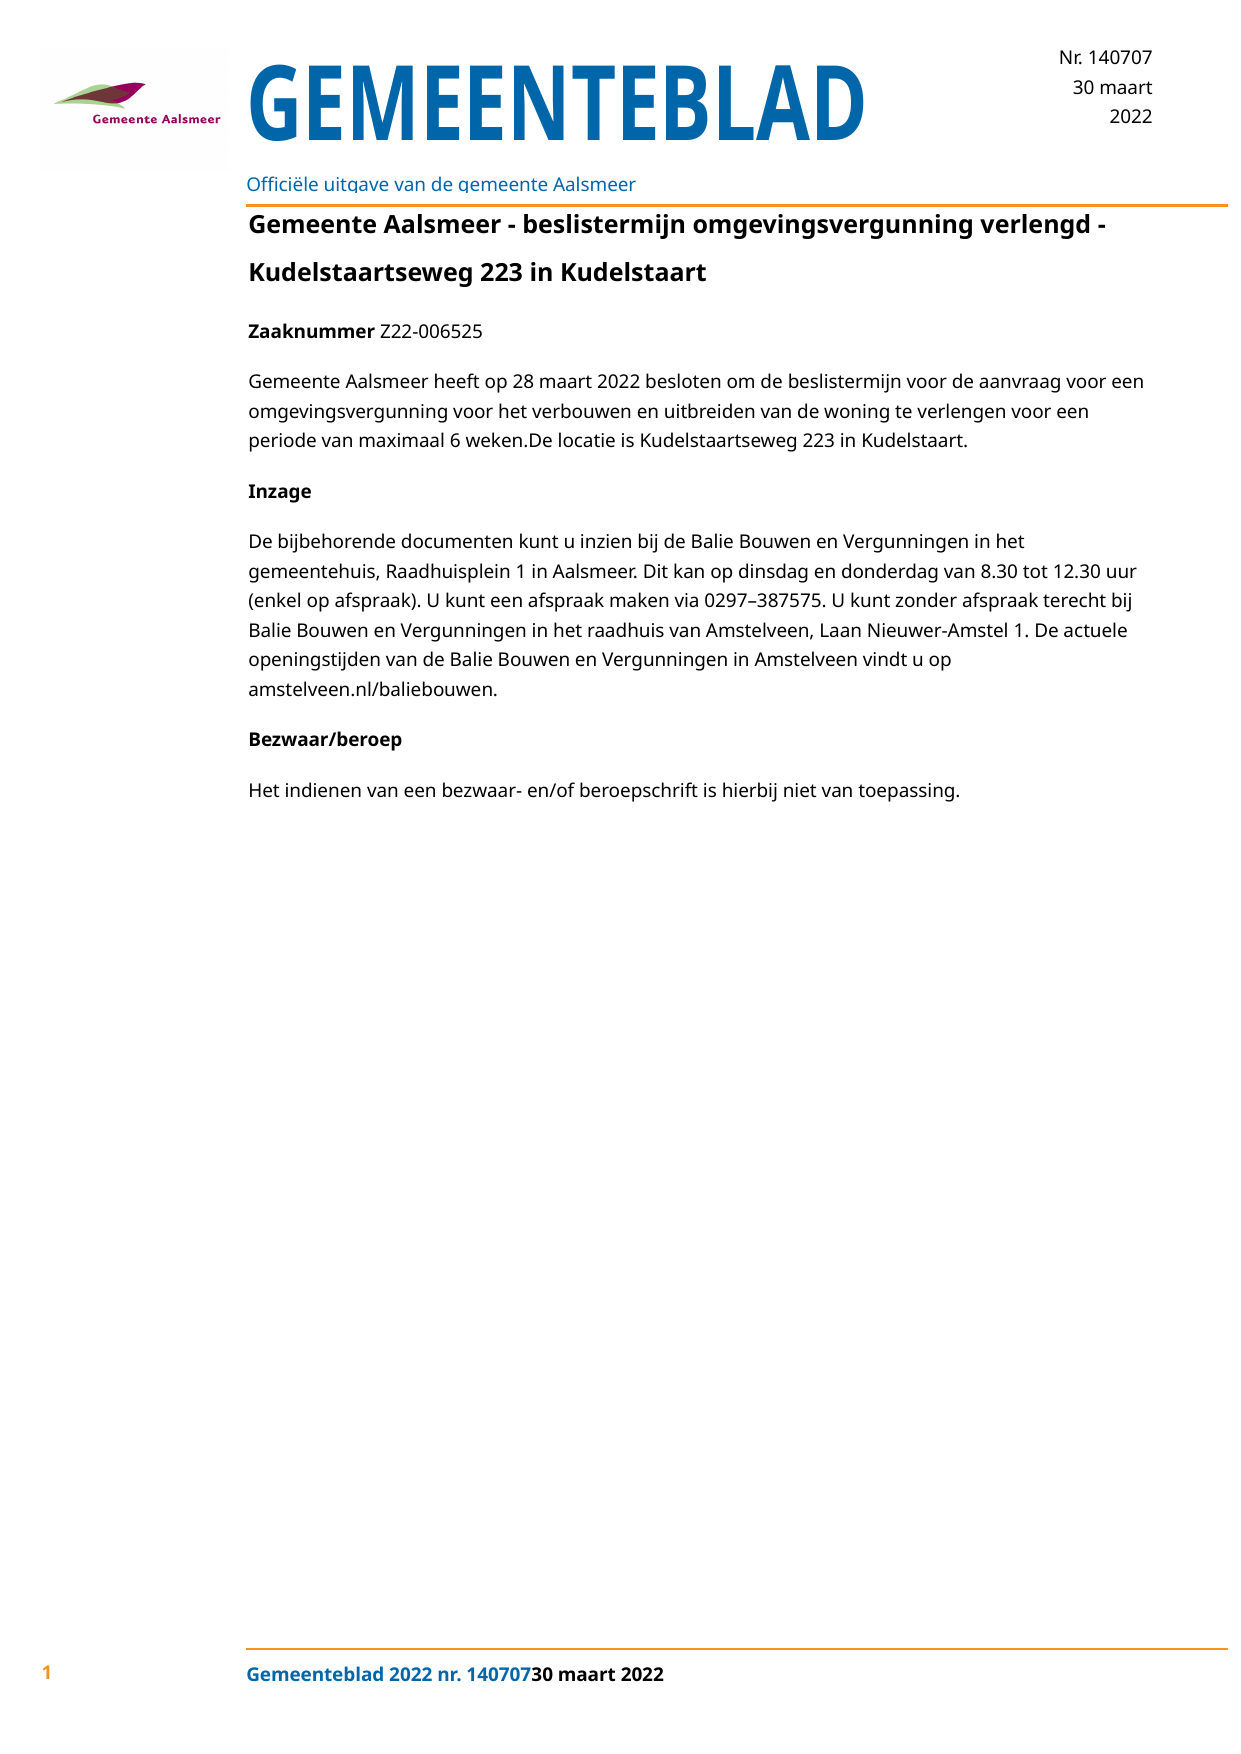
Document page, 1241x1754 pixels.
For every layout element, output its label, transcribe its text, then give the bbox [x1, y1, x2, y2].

text Inzage [248, 478, 1152, 504]
text Gemeente Aalsmeer heeft op 28 maart 2022 besloten om de beslistermijn voor de aanvraag voor een omgevingsvergunning voor het verbouwen en uitbreiden van de woning te verlengen voor een periode van maximaal 6 weken.De locatie is Kudelstaartseweg 223 in Kudelstaart. [248, 368, 1152, 453]
text Zaaknummer Z22-006525 [248, 318, 1152, 344]
text Het indienen van een bezwaar- en/of beroepschrift is hierbij niet van toepassing. [248, 777, 1152, 803]
picture [41, 47, 231, 172]
text Bezwaar/beroep [248, 727, 1152, 752]
text De bijbehorende documenten kunt u inzien bij de Balie Bouwen en Vergunningen in het gemeentehuis, Raadhuisplein 1 in Aalsmeer. Dit kan op dinsdag en donderdag van 8.30 tot 12.30 uur (enkel op afspraak). U kunt een afspraak maken via 0297–387575. U kunt zonder afspraak terecht bij Balie Bouwen en Vergunningen in het raadhuis van Amstelveen, Laan Nieuwer-Amstel 1. De actuele openingstijden van de Balie Bouwen en Vergunningen in Amstelveen vindt u op amstelveen.nl/baliebouwen. [248, 528, 1152, 702]
text Gemeente Aalsmeer - beslistermijn omgevingsvergunning verlengd - Kudelstaartseweg 223 in Kudelstaart [248, 207, 1152, 288]
